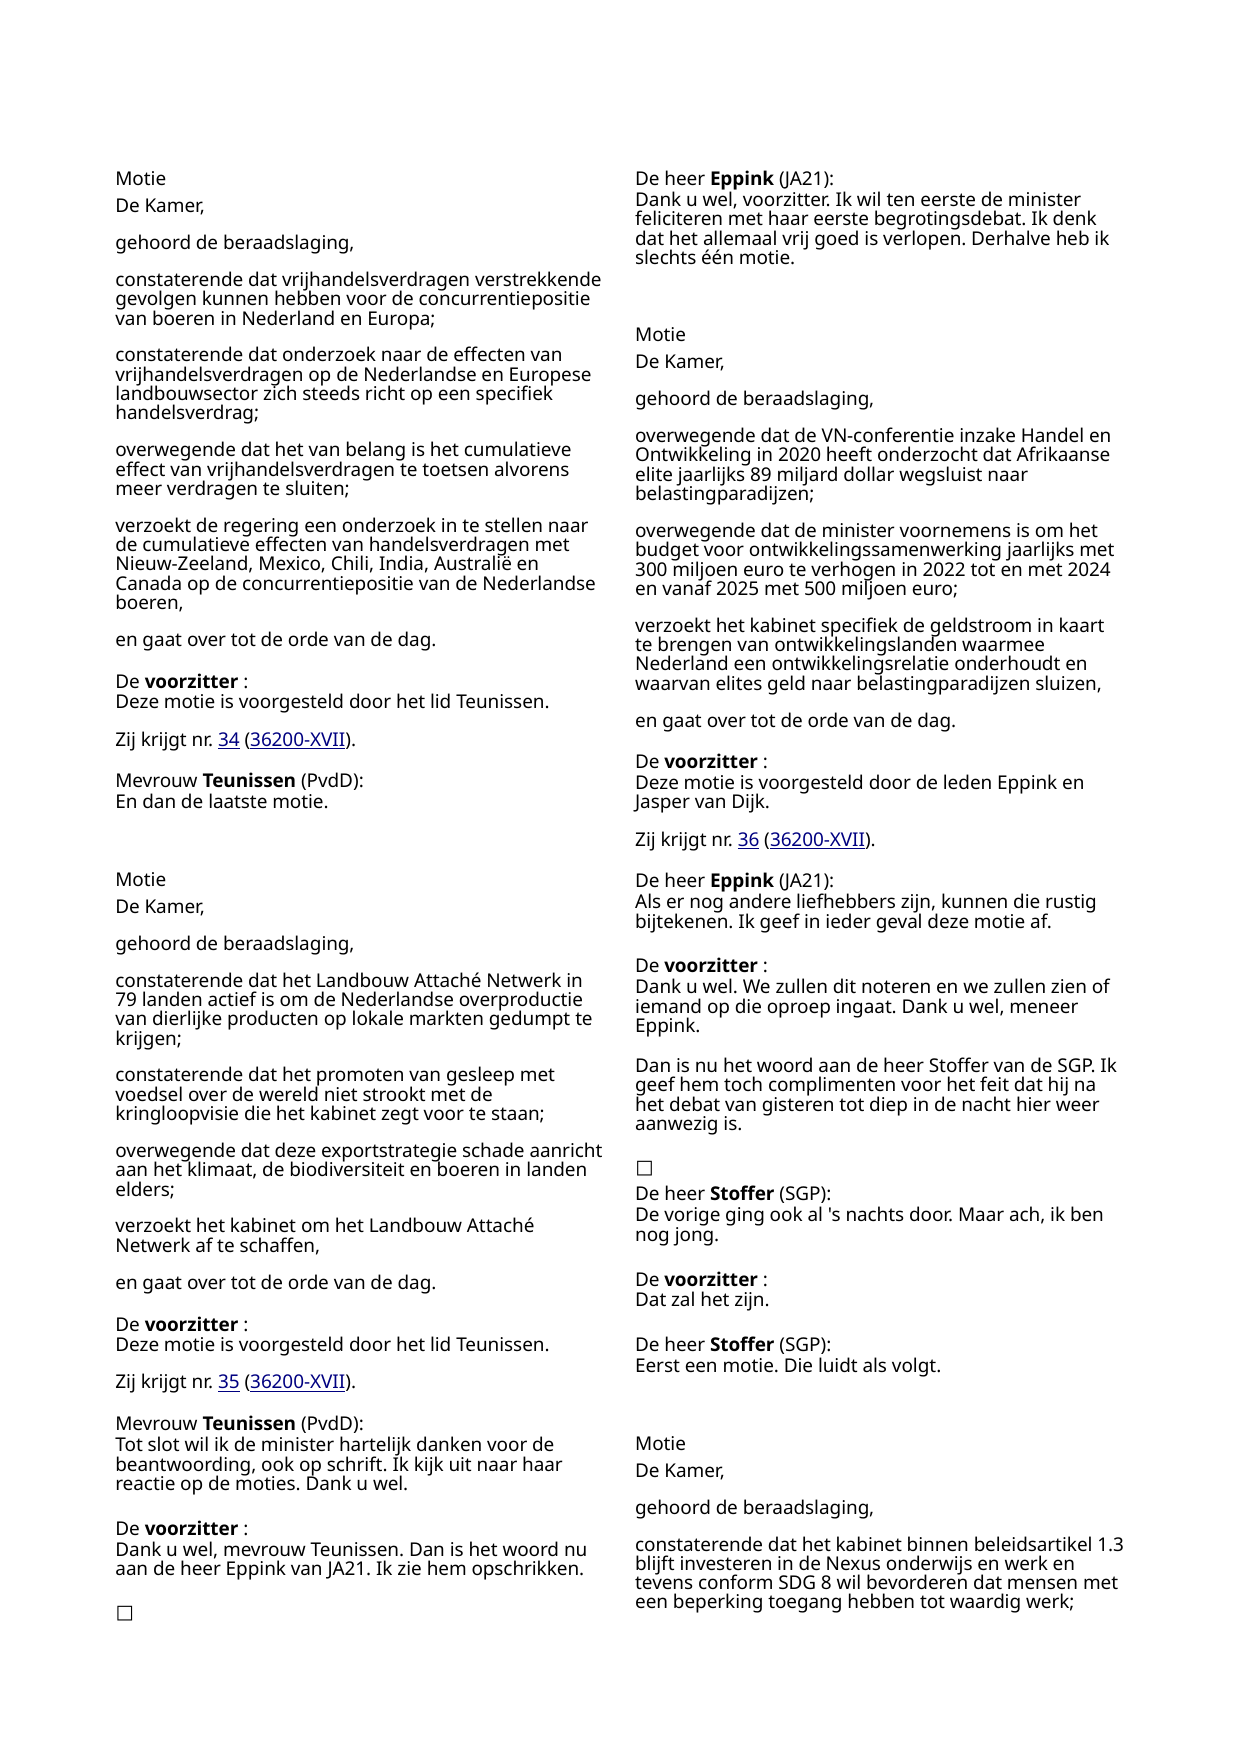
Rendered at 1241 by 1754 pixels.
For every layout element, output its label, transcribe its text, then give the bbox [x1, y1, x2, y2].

text constaterende dat het promoten van gesleep met voedsel over de wereld niet strookt met de kringloopvisie die het kabinet zegt voor te staan; [115, 1066, 605, 1124]
text De voorzitter : [115, 1515, 605, 1541]
text gehoord de beraadslaging, [115, 234, 605, 253]
text constaterende dat het Landbouw Attaché Netwerk in 79 landen actief is om de Nederlandse overproductie van dierlijke producten op lokale markten gedumpt te krijgen; [115, 972, 605, 1049]
text De heer Eppink (JA21): [635, 868, 1125, 893]
text en gaat over tot de orde van de dag. [635, 712, 1125, 731]
text Als er nog andere liefhebbers zijn, kunnen die rustig bijtekenen. Ik geef in ieder geval deze motie af. [635, 893, 1125, 932]
text Deze motie is voorgesteld door de leden Eppink en Jasper van Dijk. [635, 774, 1125, 813]
text Motie [115, 866, 605, 892]
text Motie [635, 322, 1125, 347]
text gehoord de beraadslaging, [115, 935, 605, 954]
text De voorzitter : [635, 748, 1125, 774]
text Dank u wel. We zullen dit noteren en we zullen zien of iemand op die oproep ingaat. Dank u wel, meneer Eppink. [635, 978, 1125, 1036]
text overwegende dat het van belang is het cumulatieve effect van vrijhandelsverdragen te toetsen alvorens meer verdragen te sluiten; [115, 441, 605, 499]
text De heer Eppink (JA21): [635, 165, 1125, 191]
text Zij krijgt nr. 36 (36200-XVII). [635, 831, 1125, 850]
text constaterende dat vrijhandelsverdragen verstrekkende gevolgen kunnen hebben voor de concurrentiepositie van boeren in Nederland en Europa; [115, 271, 605, 329]
text en gaat over tot de orde van de dag. [115, 631, 605, 650]
text De Kamer, [635, 1462, 1125, 1481]
text De voorzitter : [115, 668, 605, 693]
text Zij krijgt nr. 35 (36200-XVII). [115, 1373, 605, 1393]
text constaterende dat het kabinet binnen beleidsartikel 1.3 blijft investeren in de Nexus onderwijs en werk en tevens conform SDG 8 wil bevorderen dat mensen met een beperking toegang hebben tot waardig werk; [635, 1536, 1125, 1613]
text Dank u wel, voorzitter. Ik wil ten eerste de minister feliciteren met haar eerste begrotingsdebat. Ik denk dat het allemaal vrij goed is verlopen. Derhalve heb ik slechts één motie. [635, 191, 1125, 268]
text De Kamer, [115, 197, 605, 216]
text En dan de laatste motie. [115, 793, 605, 813]
text ⬜ [115, 1600, 605, 1626]
text Mevrouw Teunissen (PvdD): [115, 768, 605, 793]
text constaterende dat onderzoek naar de effecten van vrijhandelsverdragen op de Nederlandse en Europese landbouwsector zich steeds richt op een specifiek handelsverdrag; [115, 346, 605, 423]
text De voorzitter : [635, 953, 1125, 978]
text Deze motie is voorgesteld door het lid Teunissen. [115, 1336, 605, 1356]
text verzoekt het kabinet specifiek de geldstroom in kaart te brengen van ontwikkelingslanden waarmee Nederland een ontwikkelingsrelatie onderhoudt en waarvan elites geld naar belastingparadijzen sluizen, [635, 617, 1125, 694]
text overwegende dat de minister voornemens is om het budget voor ontwikkelingssamenwerking jaarlijks met 300 miljoen euro te verhogen in 2022 tot en met 2024 en vanaf 2025 met 500 miljoen euro; [635, 522, 1125, 599]
text De voorzitter : [635, 1266, 1125, 1291]
text overwegende dat deze exportstrategie schade aanricht aan het klimaat, de biodiversiteit en boeren in landen elders; [115, 1142, 605, 1200]
text verzoekt de regering een onderzoek in te stellen naar de cumulatieve effecten van handelsverdragen met Nieuw-Zeeland, Mexico, Chili, India, Australië en Canada op de concurrentiepositie van de Nederlandse boeren, [115, 517, 605, 613]
text De voorzitter : [115, 1311, 605, 1336]
text Deze motie is voorgesteld door het lid Teunissen. [115, 693, 605, 713]
text De heer Stoffer (SGP): [635, 1332, 1125, 1357]
text gehoord de beraadslaging, [635, 390, 1125, 409]
text Zij krijgt nr. 34 (36200-XVII). [115, 731, 605, 750]
text overwegende dat de VN-conferentie inzake Handel en Ontwikkeling in 2020 heeft onderzocht dat Afrikaanse elite jaarlijks 89 miljard dollar wegsluist naar belastingparadijzen; [635, 427, 1125, 504]
text Tot slot wil ik de minister hartelijk danken voor de beantwoording, ook op schrift. Ik kijk uit naar haar reactie op de moties. Dank u wel. [115, 1436, 605, 1494]
text Dan is nu het woord aan de heer Stoffer van de SGP. Ik geef hem toch complimenten voor het feit dat hij na het debat van gisteren tot diep in de nacht hier weer aanwezig is. [635, 1057, 1125, 1134]
text Dank u wel, mevrouw Teunissen. Dan is het woord nu aan de heer Eppink van JA21. Ik zie hem opschrikken. [115, 1541, 605, 1579]
text ⬜ [635, 1155, 1125, 1181]
text De Kamer, [635, 353, 1125, 372]
text en gaat over tot de orde van de dag. [115, 1274, 605, 1293]
text Eerst een motie. Die luidt als volgt. [635, 1357, 1125, 1377]
text Motie [115, 165, 605, 191]
text Dat zal het zijn. [635, 1291, 1125, 1311]
text Motie [635, 1430, 1125, 1456]
text verzoekt het kabinet om het Landbouw Attaché Netwerk af te schaffen, [115, 1217, 605, 1256]
text De Kamer, [115, 898, 605, 917]
text gehoord de beraadslaging, [635, 1499, 1125, 1518]
text Mevrouw Teunissen (PvdD): [115, 1411, 605, 1436]
text De vorige ging ook al 's nachts door. Maar ach, ik ben nog jong. [635, 1206, 1125, 1245]
text De heer Stoffer (SGP): [635, 1181, 1125, 1206]
